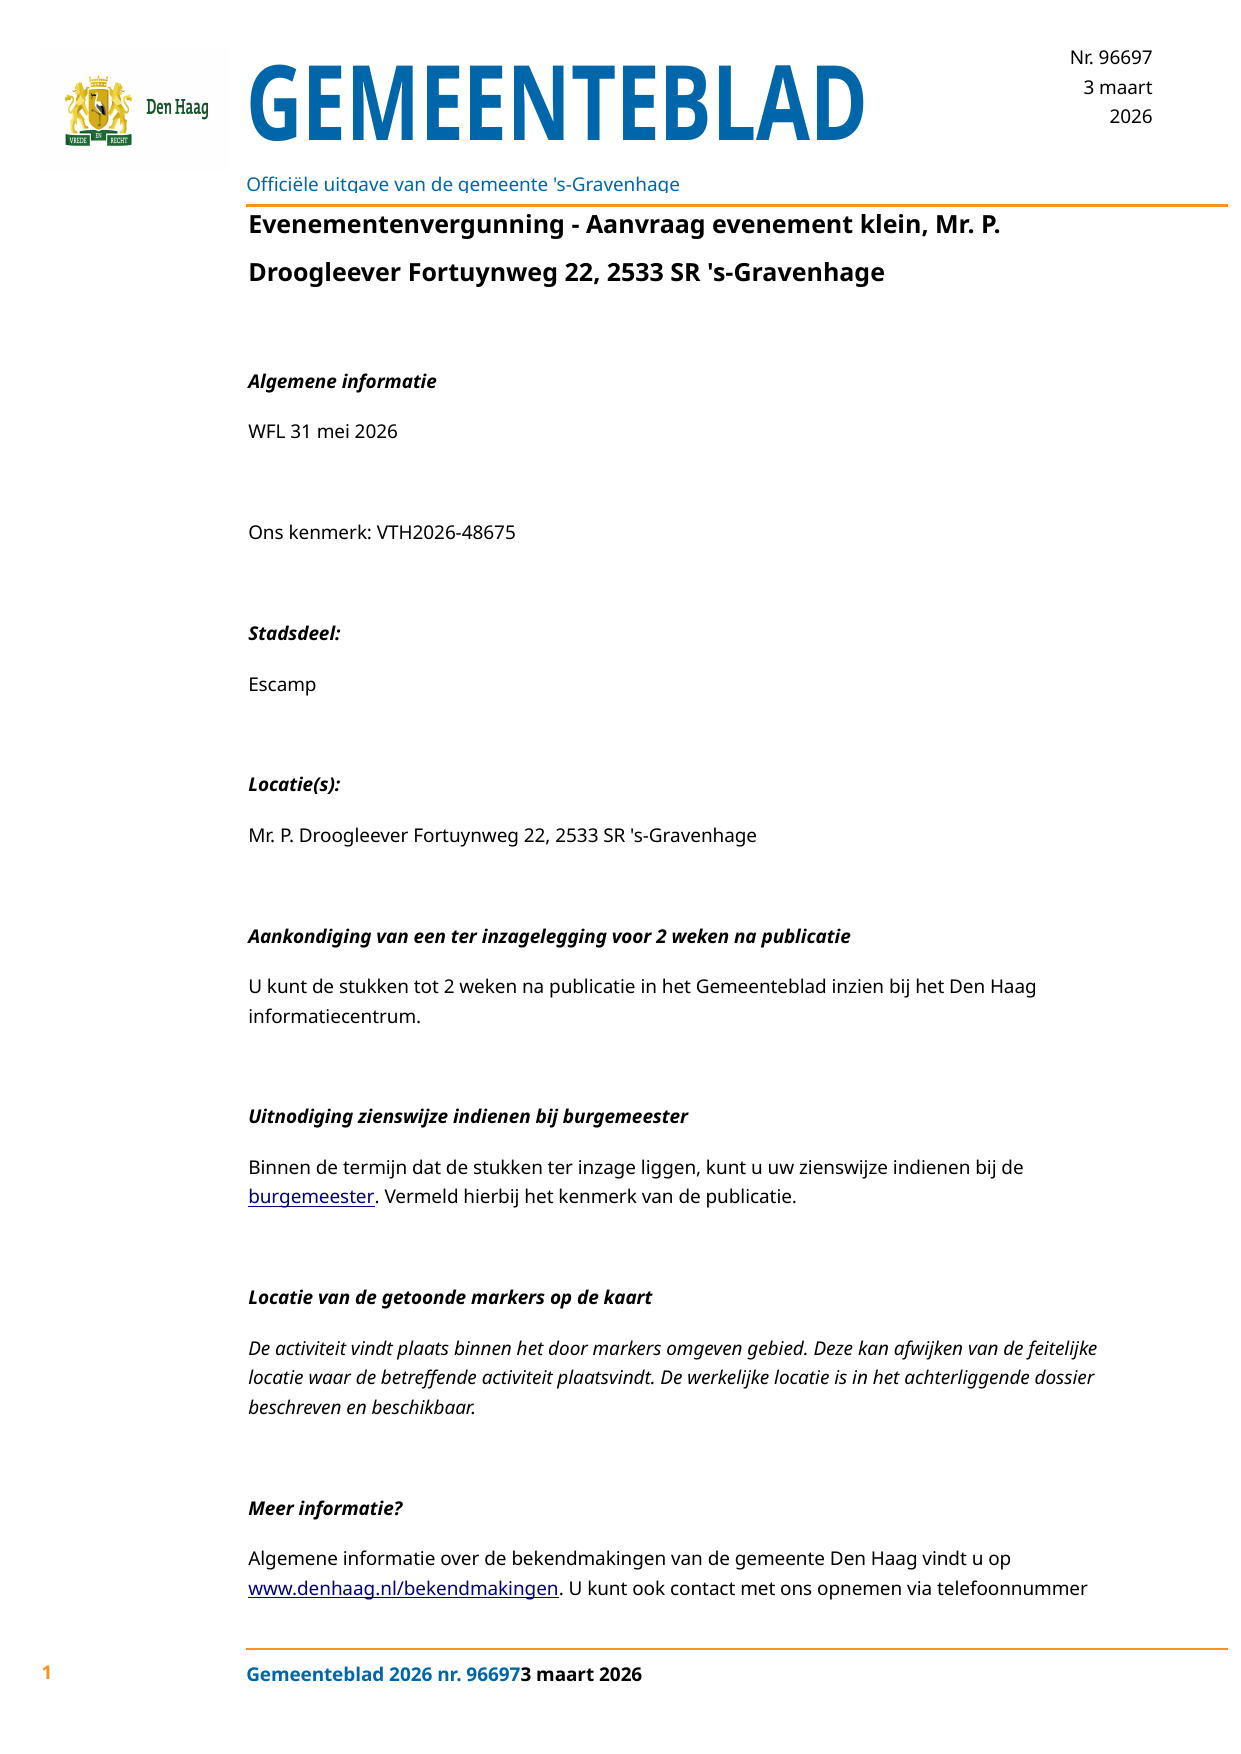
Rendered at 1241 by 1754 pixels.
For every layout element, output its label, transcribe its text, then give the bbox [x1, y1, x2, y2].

text Binnen de termijn dat de stukken ter inzage liggen, kunt u uw zienswijze indienen bij de burgemeester. Vermeld hierbij het kenmerk van de publicatie. [248, 1154, 1152, 1209]
text Evenementenvergunning - Aanvraag evenement klein, Mr. P. Droogleever Fortuynweg 22, 2533 SR 's-Gravenhage [248, 207, 1152, 288]
text WFL 31 mei 2026 [248, 419, 1152, 444]
picture [41, 47, 231, 172]
text Mr. P. Droogleever Fortuynweg 22, 2533 SR 's-Gravenhage [248, 822, 1152, 848]
text U kunt de stukken tot 2 weken na publicatie in het Gemeenteblad inzien bij het Den Haag informatiecentrum. [248, 973, 1152, 1029]
text Stadsdeel: [248, 620, 1152, 646]
text De activiteit vindt plaats binnen het door markers omgeven gebied. Deze kan afwijken van de feitelijke locatie waar de betreffende activiteit plaatsvindt. De werkelijke locatie is in het achterliggende dossier beschreven en beschikbaar. [248, 1335, 1152, 1420]
text Algemene informatie over de bekendmakingen van de gemeente Den Haag vindt u op www.denhaag.nl/bekendmakingen. U kunt ook contact met ons opnemen via telefoonnummer [248, 1545, 1152, 1601]
text Aankondiging van een ter inzagelegging voor 2 weken na publicatie [248, 923, 1152, 949]
text Locatie van de getoonde markers op de kaart [248, 1284, 1152, 1310]
text Uitnodiging zienswijze indienen bij burgemeester [248, 1104, 1152, 1129]
text Locatie(s): [248, 772, 1152, 797]
text Meer informatie? [248, 1495, 1152, 1521]
text Ons kenmerk: VTH2026-48675 [248, 519, 1152, 545]
text Algemene informatie [248, 368, 1152, 394]
text Escamp [248, 671, 1152, 697]
